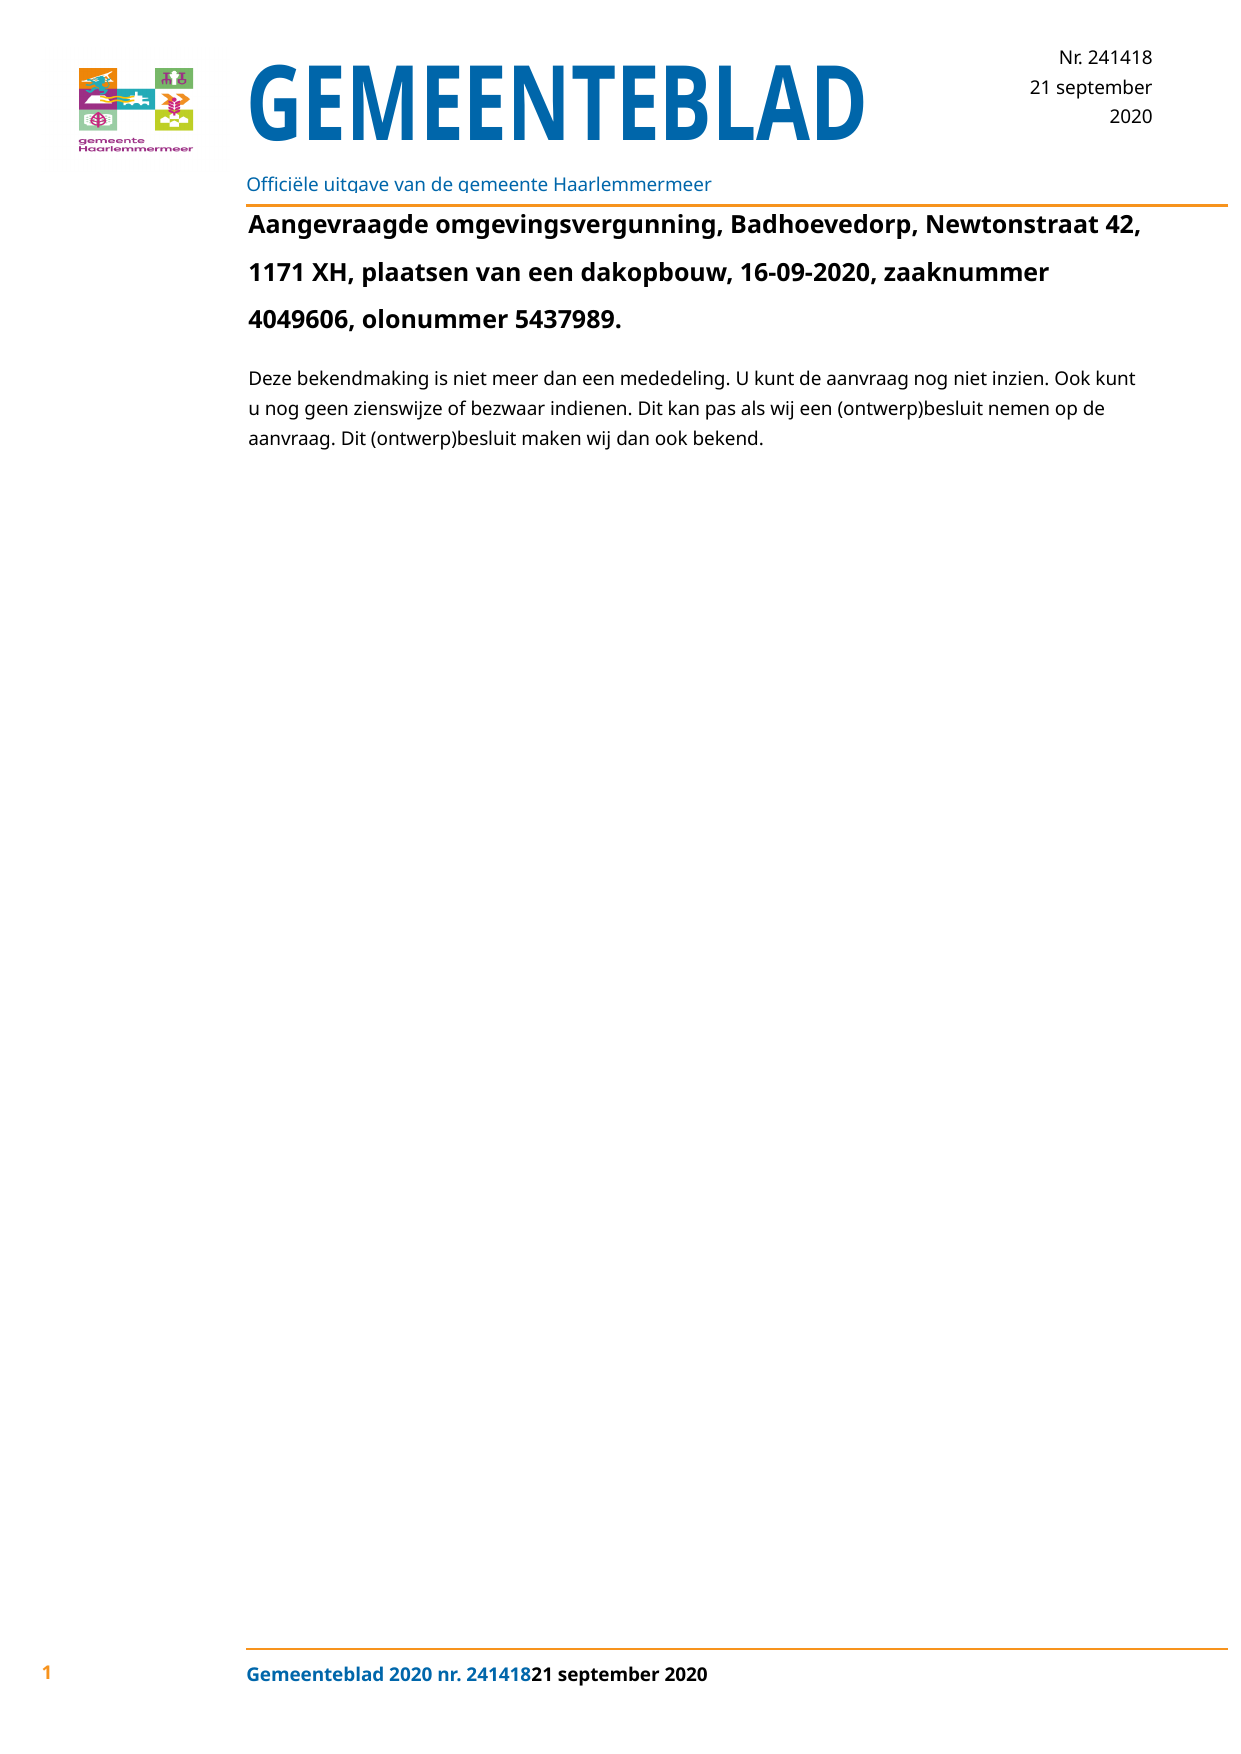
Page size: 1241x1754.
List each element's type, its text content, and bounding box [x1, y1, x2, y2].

picture [41, 47, 231, 172]
text Aangevraagde omgevingsvergunning, Badhoevedorp, Newtonstraat 42, 1171 XH, plaatsen van een dakopbouw, 16-09-2020, zaaknummer 4049606, olonummer 5437989. [248, 207, 1152, 336]
text Deze bekendmaking is niet meer dan een mededeling. U kunt de aanvraag nog niet inzien. Ook kunt u nog geen zienswijze of bezwaar indienen. Dit kan pas als wij een (ontwerp)besluit nemen op de aanvraag. Dit (ontwerp)besluit maken wij dan ook bekend. [248, 366, 1152, 450]
